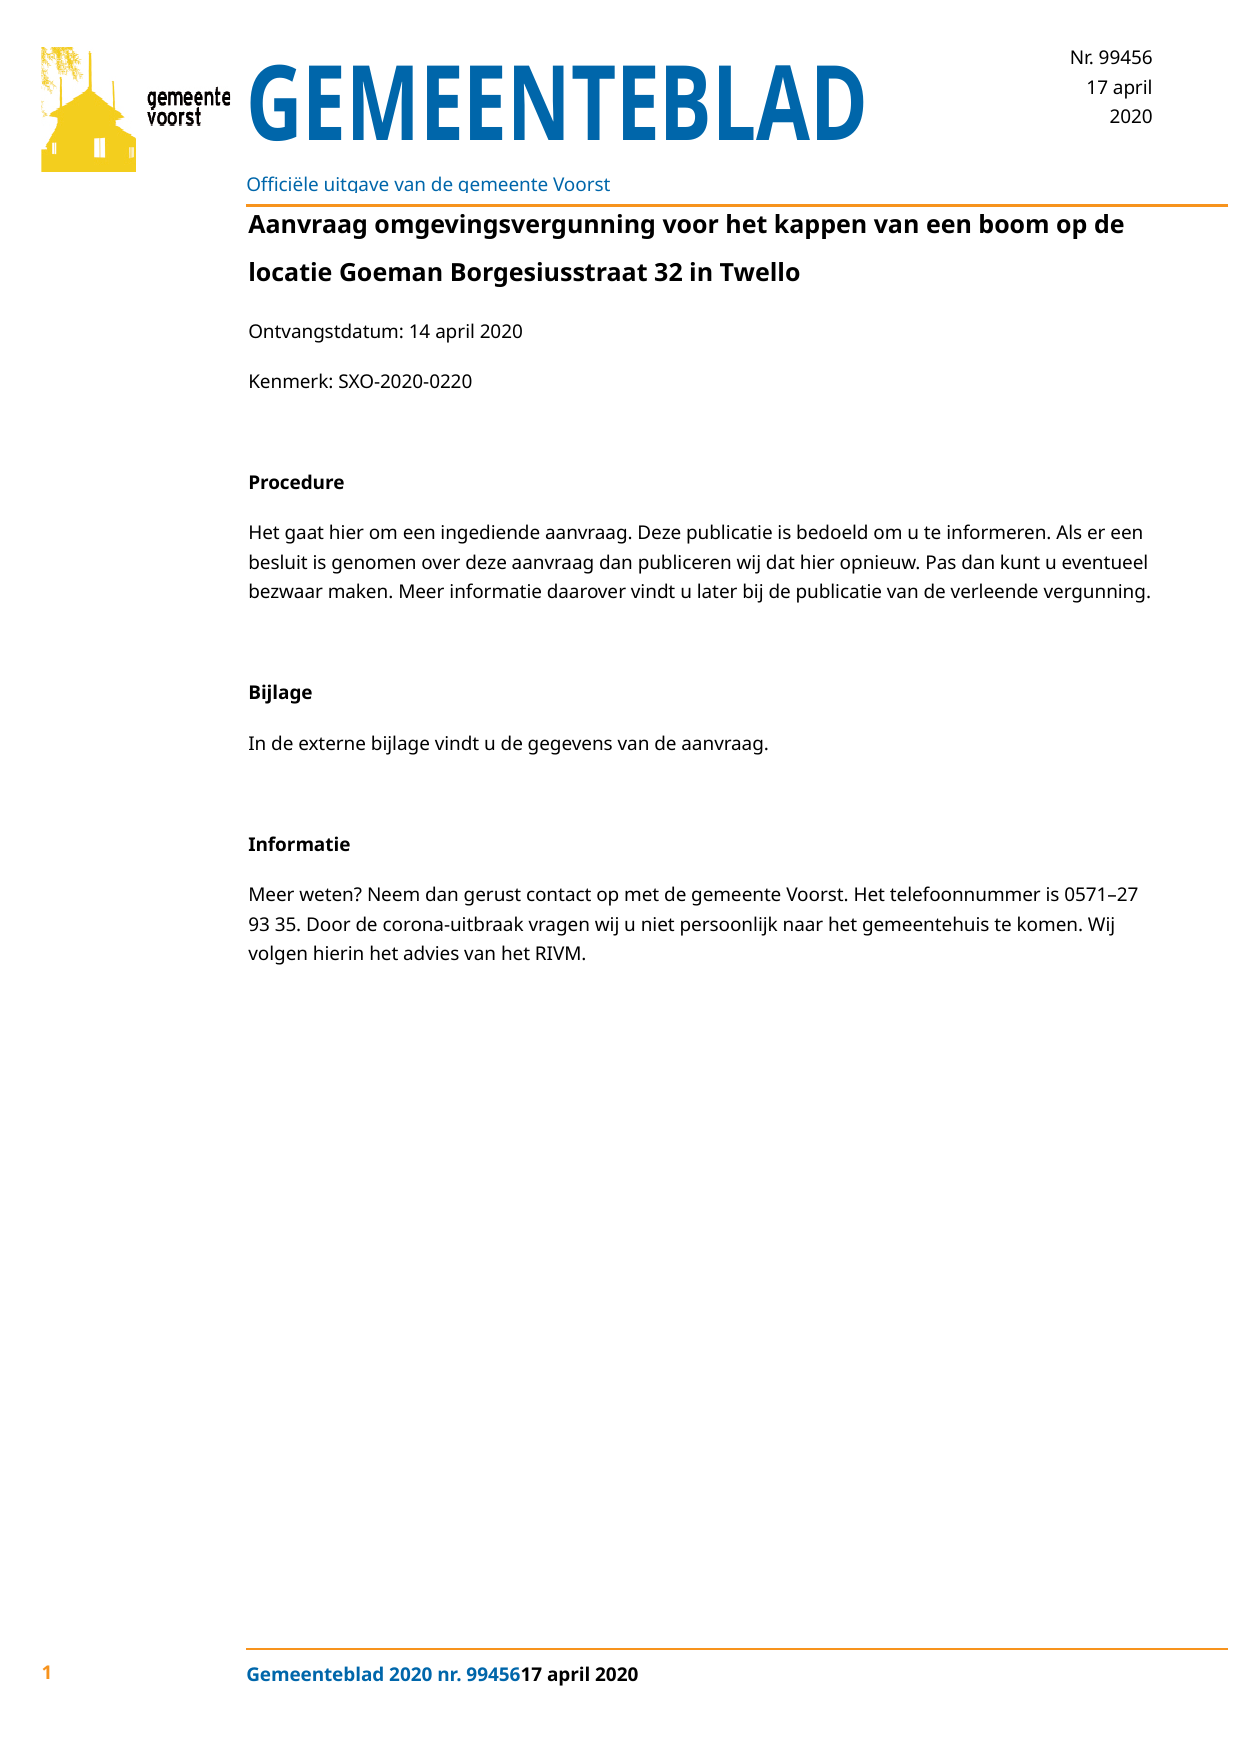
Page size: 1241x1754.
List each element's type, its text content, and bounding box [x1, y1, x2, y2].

text Aanvraag omgevingsvergunning voor het kappen van een boom op de locatie Goeman Borgesiusstraat 32 in Twello [248, 207, 1152, 288]
text Het gaat hier om een ingediende aanvraag. Deze publicatie is bedoeld om u te informeren. Als er een besluit is genomen over deze aanvraag dan publiceren wij dat hier opnieuw. Pas dan kunt u eventueel bezwaar maken. Meer informatie daarover vindt u later bij de publicatie van de verleende vergunning. [248, 519, 1152, 604]
text In de externe bijlage vindt u de gegevens van de aanvraag. [248, 730, 1152, 756]
text Informatie [248, 831, 1152, 857]
picture [41, 47, 231, 172]
text Bijlage [248, 679, 1152, 705]
text Meer weten? Neem dan gerust contact op met de gemeente Voorst. Het telefoonnummer is 0571–27 93 35. Door de corona-uitbraak vragen wij u niet persoonlijk naar het gemeentehuis te komen. Wij volgen hierin het advies van het RIVM. [248, 881, 1152, 966]
text Ontvangstdatum: 14 april 2020 [248, 318, 1152, 344]
text Kenmerk: SXO-2020-0220 [248, 368, 1152, 394]
text Procedure [248, 469, 1152, 495]
